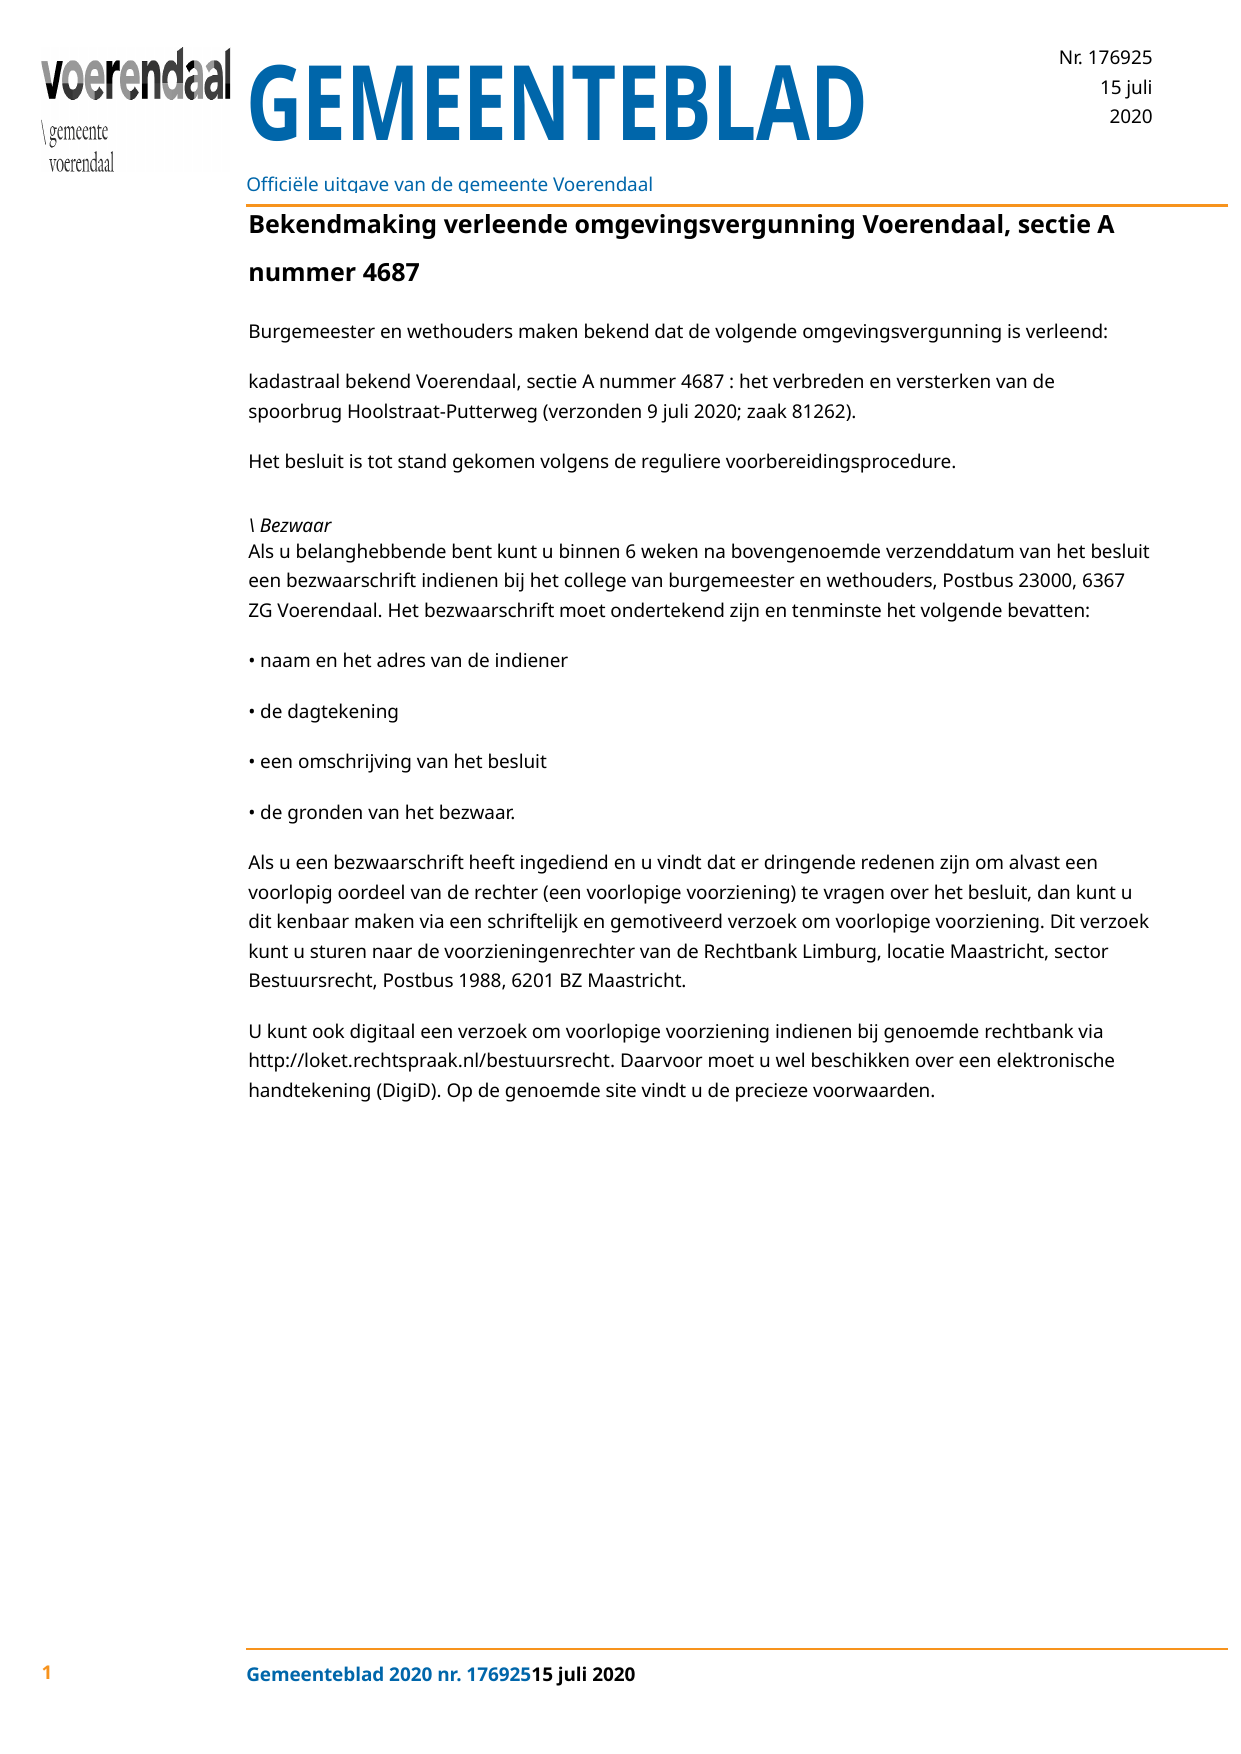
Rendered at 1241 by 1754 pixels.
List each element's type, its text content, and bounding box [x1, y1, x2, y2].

text Burgemeester en wethouders maken bekend dat de volgende omgevingsvergunning is verleend: [248, 318, 1152, 344]
picture [41, 47, 231, 172]
text • de gronden van het bezwaar. [248, 799, 1152, 824]
text \ Bezwaar [248, 512, 1152, 538]
text • naam en het adres van de indiener [248, 648, 1152, 673]
text Het besluit is tot stand gekomen volgens de reguliere voorbereidingsprocedure. [248, 448, 1152, 474]
text U kunt ook digitaal een verzoek om voorlopige voorziening indienen bij genoemde rechtbank via http://loket.rechtspraak.nl/bestuursrecht. Daarvoor moet u wel beschikken over een elektronische handtekening (DigiD). Op de genoemde site vindt u de precieze voorwaarden. [248, 1018, 1152, 1103]
text • een omschrijving van het besluit [248, 748, 1152, 774]
text Als u belanghebbende bent kunt u binnen 6 weken na bovengenoemde verzenddatum van het besluit een bezwaarschrift indienen bij het college van burgemeester en wethouders, Postbus 23000, 6367 ZG Voerendaal. Het bezwaarschrift moet ondertekend zijn en tenminste het volgende bevatten: [248, 538, 1152, 623]
text kadastraal bekend Voerendaal, sectie A nummer 4687 : het verbreden en versterken van de spoorbrug Hoolstraat-Putterweg (verzonden 9 juli 2020; zaak 81262). [248, 368, 1152, 424]
text • de dagtekening [248, 698, 1152, 724]
text Als u een bezwaarschrift heeft ingediend en u vindt dat er dringende redenen zijn om alvast een voorlopig oordeel van de rechter (een voorlopige voorziening) te vragen over het besluit, dan kunt u dit kenbaar maken via een schriftelijk en gemotiveerd verzoek om voorlopige voorziening. Dit verzoek kunt u sturen naar de voorzieningenrechter van de Rechtbank Limburg, locatie Maastricht, sector Bestuursrecht, Postbus 1988, 6201 BZ Maastricht. [248, 849, 1152, 993]
text Bekendmaking verleende omgevingsvergunning Voerendaal, sectie A nummer 4687 [248, 207, 1152, 288]
